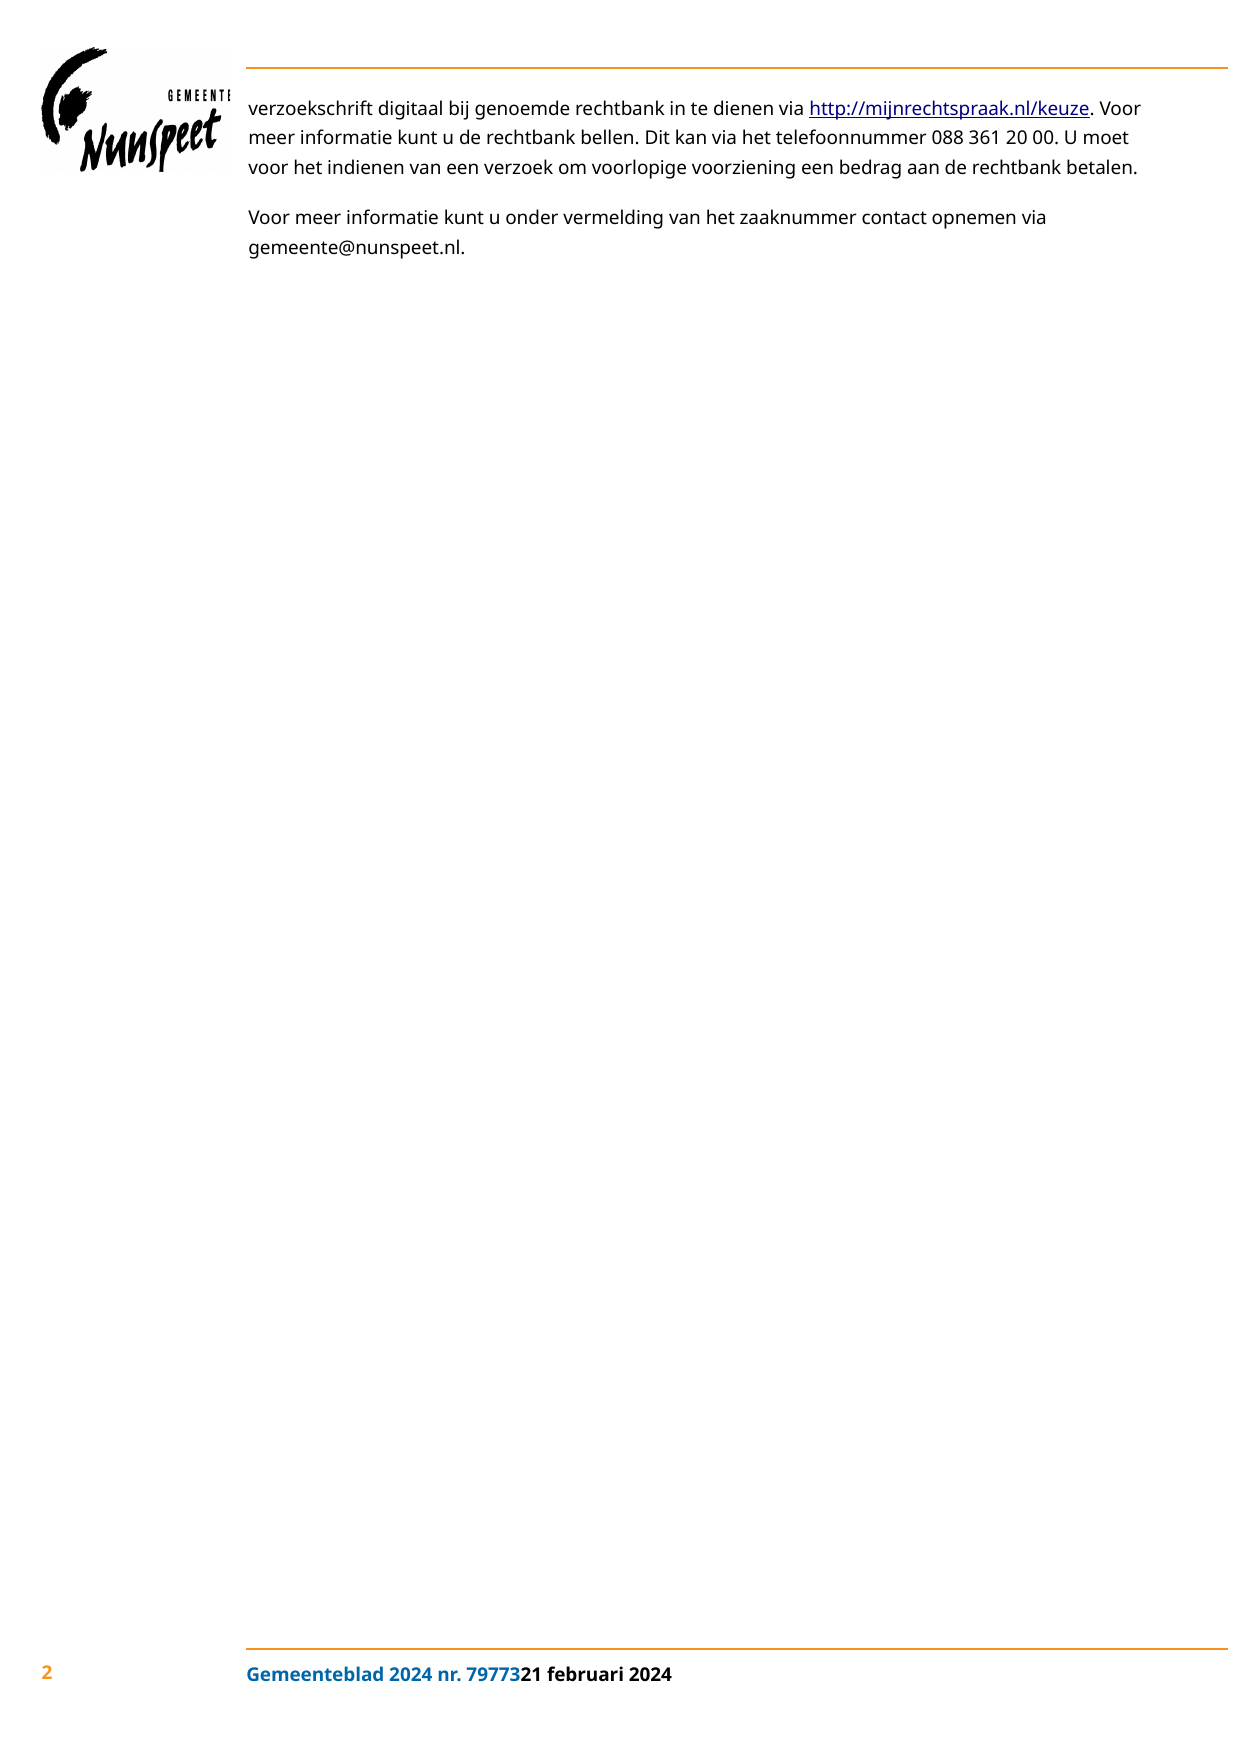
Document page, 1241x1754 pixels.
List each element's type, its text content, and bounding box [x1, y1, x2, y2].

text verzoekschrift digitaal bij genoemde rechtbank in te dienen via http://mijnrechtspraak.nl/keuze. Voor meer informatie kunt u de rechtbank bellen. Dit kan via het telefoonnummer 088 361 20 00. U moet voor het indienen van een verzoek om voorlopige voorziening een bedrag aan de rechtbank betalen. [248, 95, 1152, 180]
picture [41, 47, 231, 172]
text Voor meer informatie kunt u onder vermelding van het zaaknummer contact opnemen via gemeente@nunspeet.nl. [248, 204, 1152, 260]
